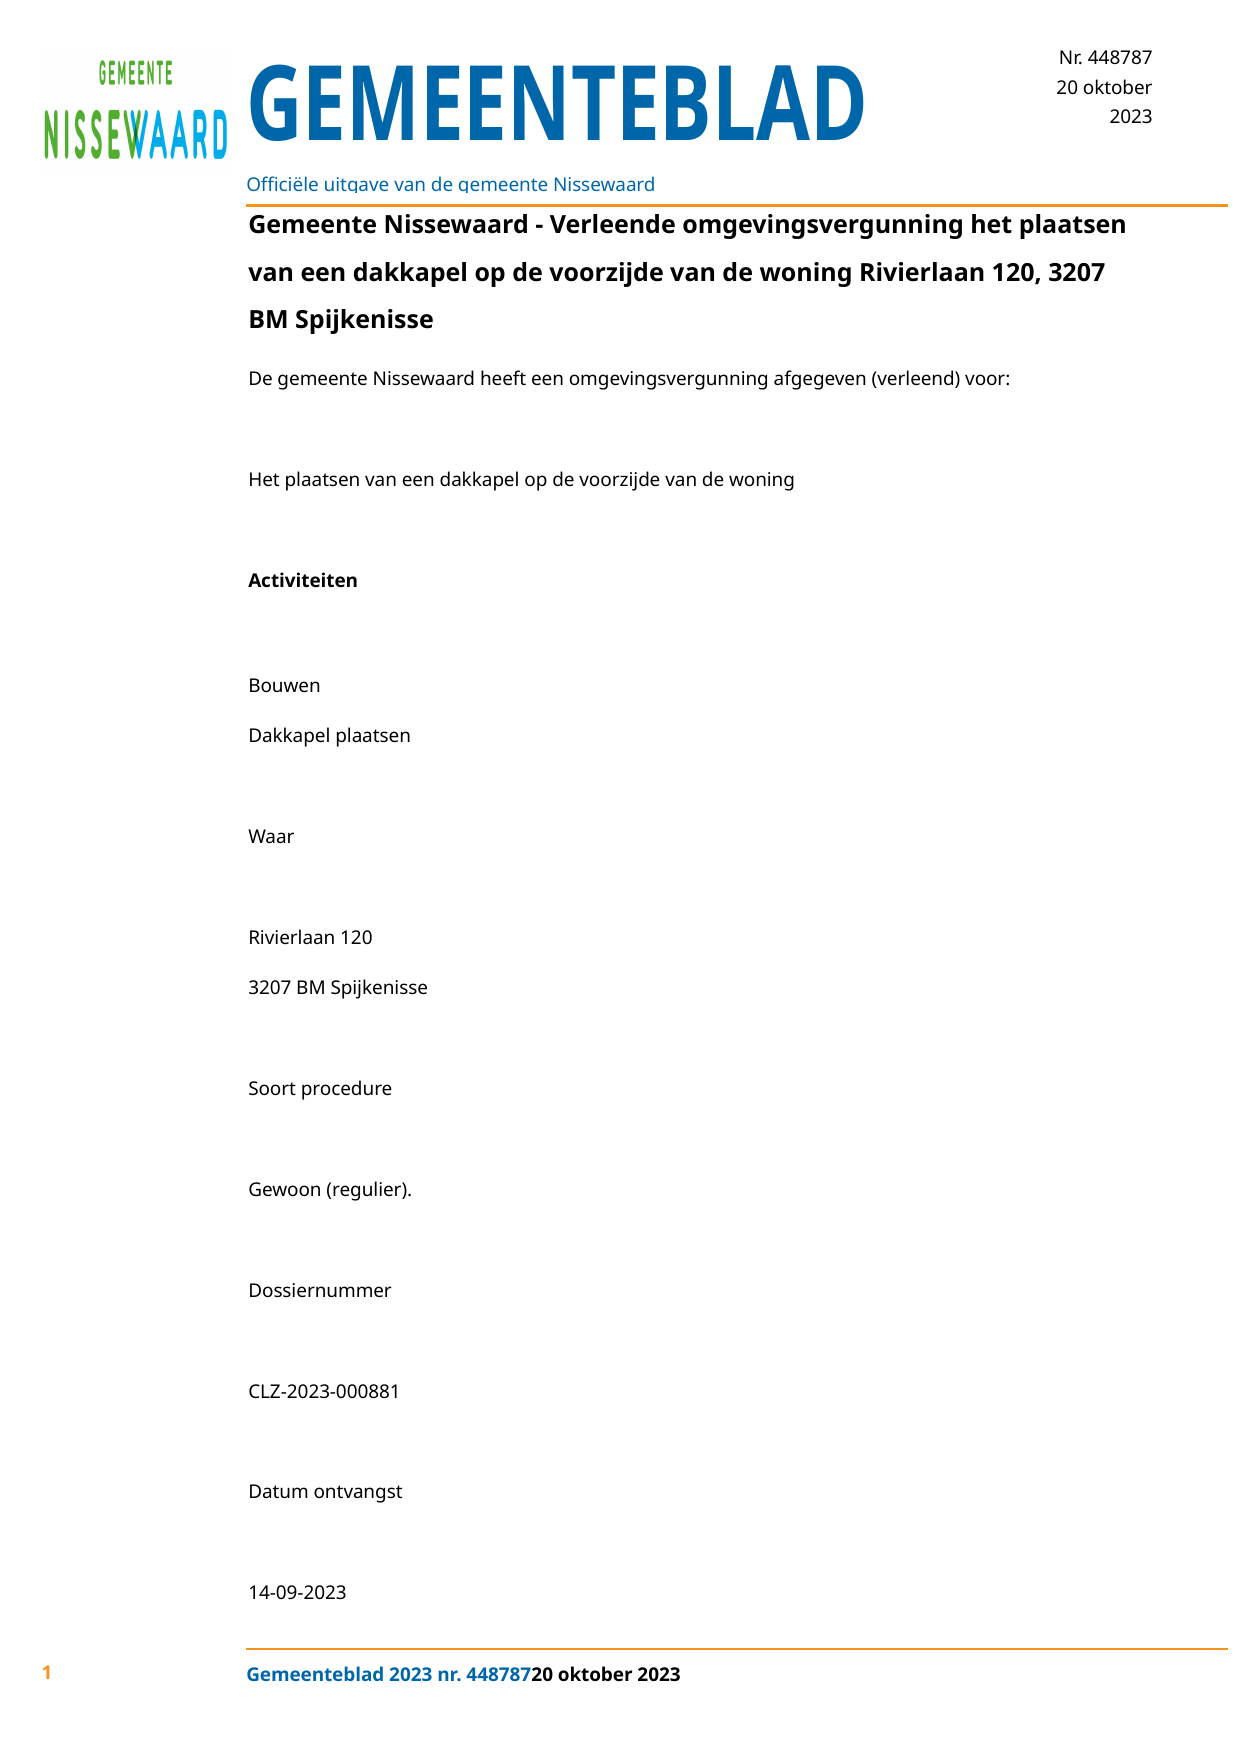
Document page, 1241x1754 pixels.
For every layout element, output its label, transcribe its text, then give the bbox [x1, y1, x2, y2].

text Dossiernummer [248, 1277, 1152, 1303]
text CLZ-2023-000881 [248, 1378, 1152, 1403]
text Soort procedure [248, 1075, 1152, 1101]
text Waar [248, 823, 1152, 849]
picture [41, 47, 231, 172]
text Gewoon (regulier). [248, 1176, 1152, 1202]
text 14-09-2023 [248, 1579, 1152, 1605]
text Gemeente Nissewaard - Verleende omgevingsvergunning het plaatsen van een dakkapel op de voorzijde van de woning Rivierlaan 120, 3207 BM Spijkenisse [248, 207, 1152, 336]
text De gemeente Nissewaard heeft een omgevingsvergunning afgegeven (verleend) voor: [248, 366, 1152, 391]
text Bouwen [248, 672, 1152, 698]
text Datum ontvangst [248, 1479, 1152, 1504]
text ﻿ [248, 618, 1152, 647]
text 3207 BM Spijkenisse [248, 974, 1152, 1000]
text Dakkapel plaatsen [248, 722, 1152, 748]
text Activiteiten [248, 567, 1152, 593]
text Het plaatsen van een dakkapel op de voorzijde van de woning [248, 466, 1152, 492]
text Rivierlaan 120 [248, 924, 1152, 950]
